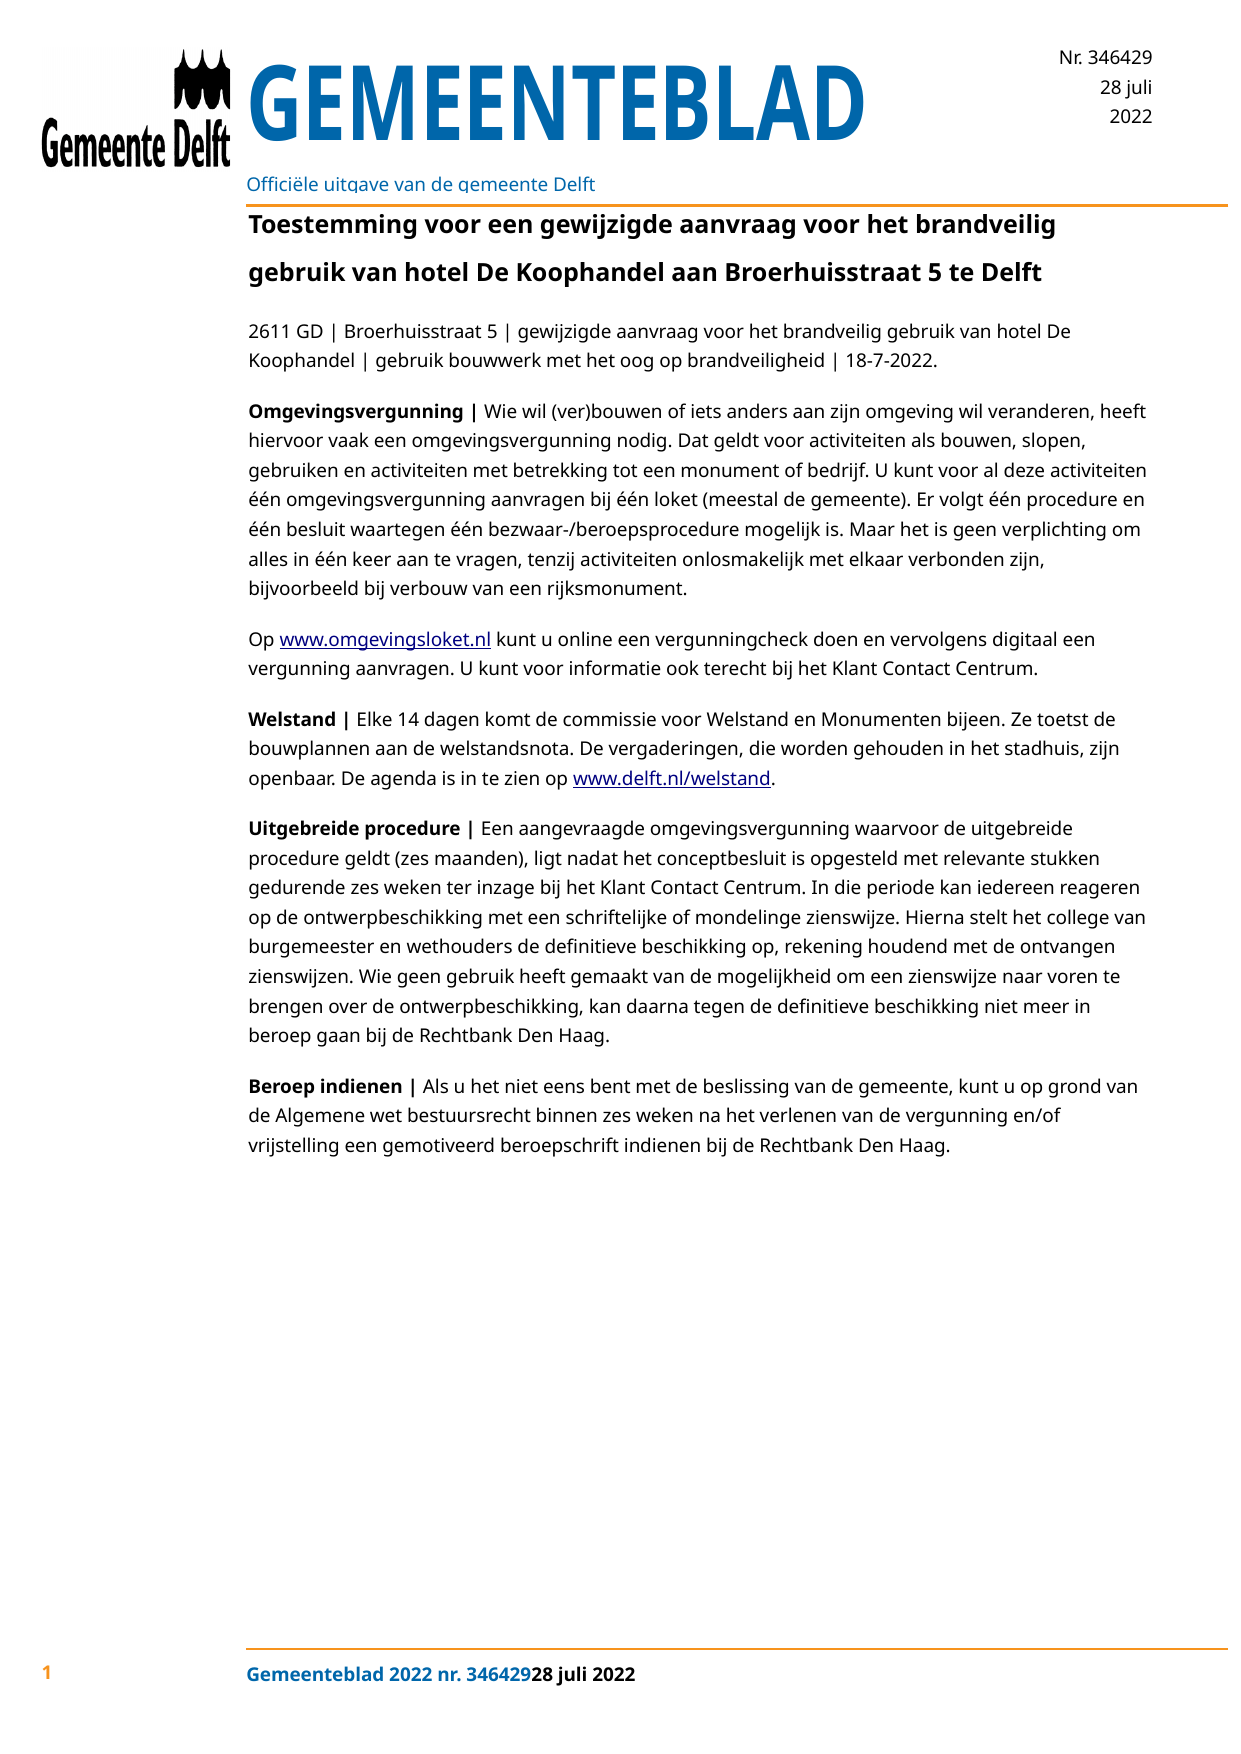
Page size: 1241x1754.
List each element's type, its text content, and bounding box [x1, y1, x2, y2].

text Uitgebreide procedure | Een aangevraagde omgevingsvergunning waarvoor de uitgebreide procedure geldt (zes maanden), ligt nadat het conceptbesluit is opgesteld met relevante stukken gedurende zes weken ter inzage bij het Klant Contact Centrum. In die periode kan iedereen reageren op de ontwerpbeschikking met een schriftelijke of mondelinge zienswijze. Hierna stelt het college van burgemeester en wethouders de definitieve beschikking op, rekening houdend met de ontvangen zienswijzen. Wie geen gebruik heeft gemaakt van de mogelijkheid om een zienswijze naar voren te brengen over de ontwerpbeschikking, kan daarna tegen de definitieve beschikking niet meer in beroep gaan bij de Rechtbank Den Haag. [248, 815, 1152, 1048]
text 2611 GD | Broerhuisstraat 5 | gewijzigde aanvraag voor het brandveilig gebruik van hotel De Koophandel | gebruik bouwwerk met het oog op brandveiligheid | 18-7-2022. [248, 318, 1152, 373]
picture [41, 47, 231, 172]
text Beroep indienen | Als u het niet eens bent met de beslissing van de gemeente, kunt u op grond van de Algemene wet bestuursrecht binnen zes weken na het verlenen van de vergunning en/of vrijstelling een gemotiveerd beroepschrift indienen bij de Rechtbank Den Haag. [248, 1073, 1152, 1158]
text Omgevingsvergunning | Wie wil (ver)bouwen of iets anders aan zijn omgeving wil veranderen, heeft hiervoor vaak een omgevingsvergunning nodig. Dat geldt voor activiteiten als bouwen, slopen, gebruiken en activiteiten met betrekking tot een monument of bedrijf. U kunt voor al deze activiteiten één omgevingsvergunning aanvragen bij één loket (meestal de gemeente). Er volgt één procedure en één besluit waartegen één bezwaar-/beroepsprocedure mogelijk is. Maar het is geen verplichting om alles in één keer aan te vragen, tenzij activiteiten onlosmakelijk met elkaar verbonden zijn, bijvoorbeeld bij verbouw van een rijksmonument. [248, 398, 1152, 601]
text Toestemming voor een gewijzigde aanvraag voor het brandveilig gebruik van hotel De Koophandel aan Broerhuisstraat 5 te Delft [248, 207, 1152, 288]
text Op www.omgevingsloket.nl kunt u online een vergunningcheck doen en vervolgens digitaal een vergunning aanvragen. U kunt voor informatie ook terecht bij het Klant Contact Centrum. [248, 626, 1152, 681]
text Welstand | Elke 14 dagen komt de commissie voor Welstand en Monumenten bijeen. Ze toetst de bouwplannen aan de welstandsnota. De vergaderingen, die worden gehouden in het stadhuis, zijn openbaar. De agenda is in te zien op www.delft.nl/welstand. [248, 706, 1152, 791]
